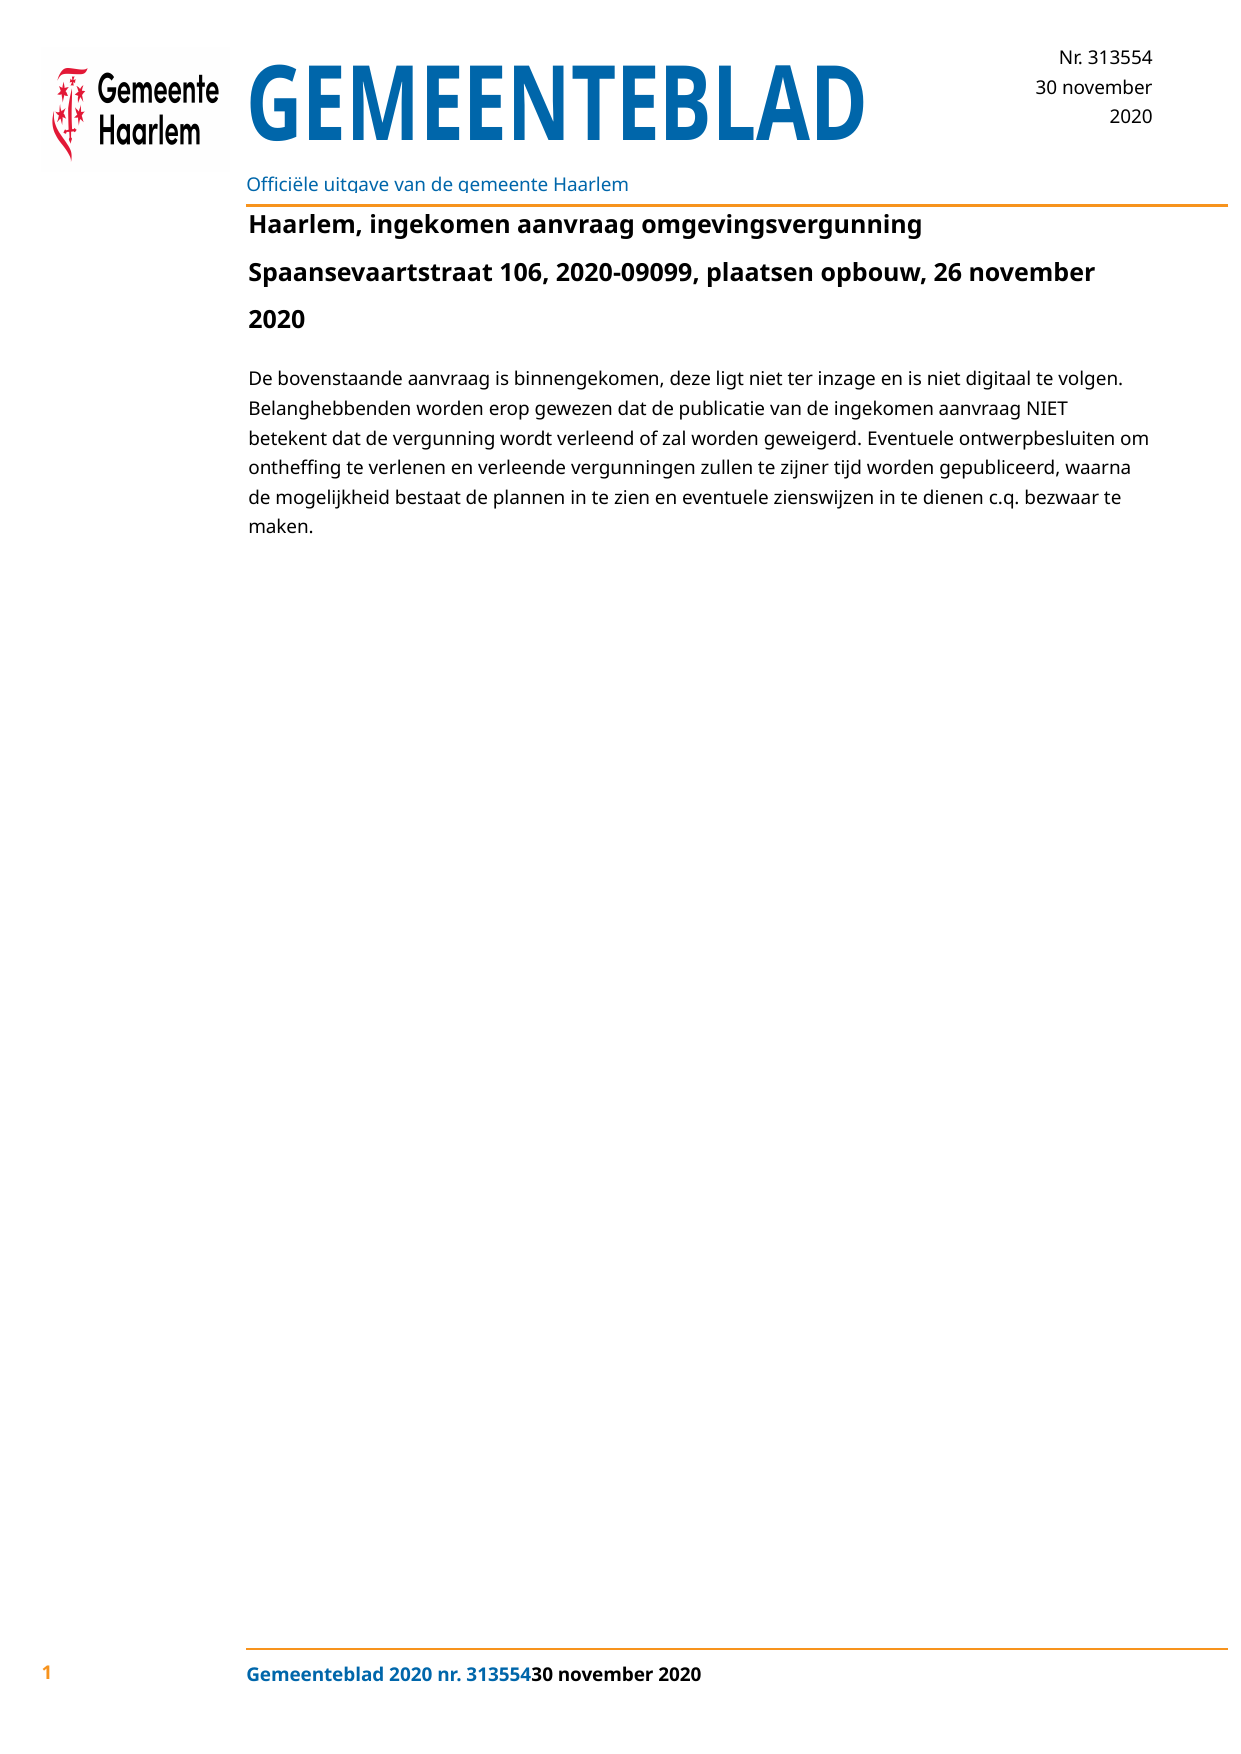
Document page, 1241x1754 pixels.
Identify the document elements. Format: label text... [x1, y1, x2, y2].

text De bovenstaande aanvraag is binnengekomen, deze ligt niet ter inzage en is niet digitaal te volgen. Belanghebbenden worden erop gewezen dat de publicatie van de ingekomen aanvraag NIET betekent dat de vergunning wordt verleend of zal worden geweigerd. Eventuele ontwerpbesluiten om ontheffing te verlenen en verleende vergunningen zullen te zijner tijd worden gepubliceerd, waarna de mogelijkheid bestaat de plannen in te zien en eventuele zienswijzen in te dienen c.q. bezwaar te maken. [248, 366, 1152, 539]
text Haarlem, ingekomen aanvraag omgevingsvergunning Spaansevaartstraat 106, 2020-09099, plaatsen opbouw, 26 november 2020 [248, 207, 1152, 336]
picture [41, 47, 231, 172]
